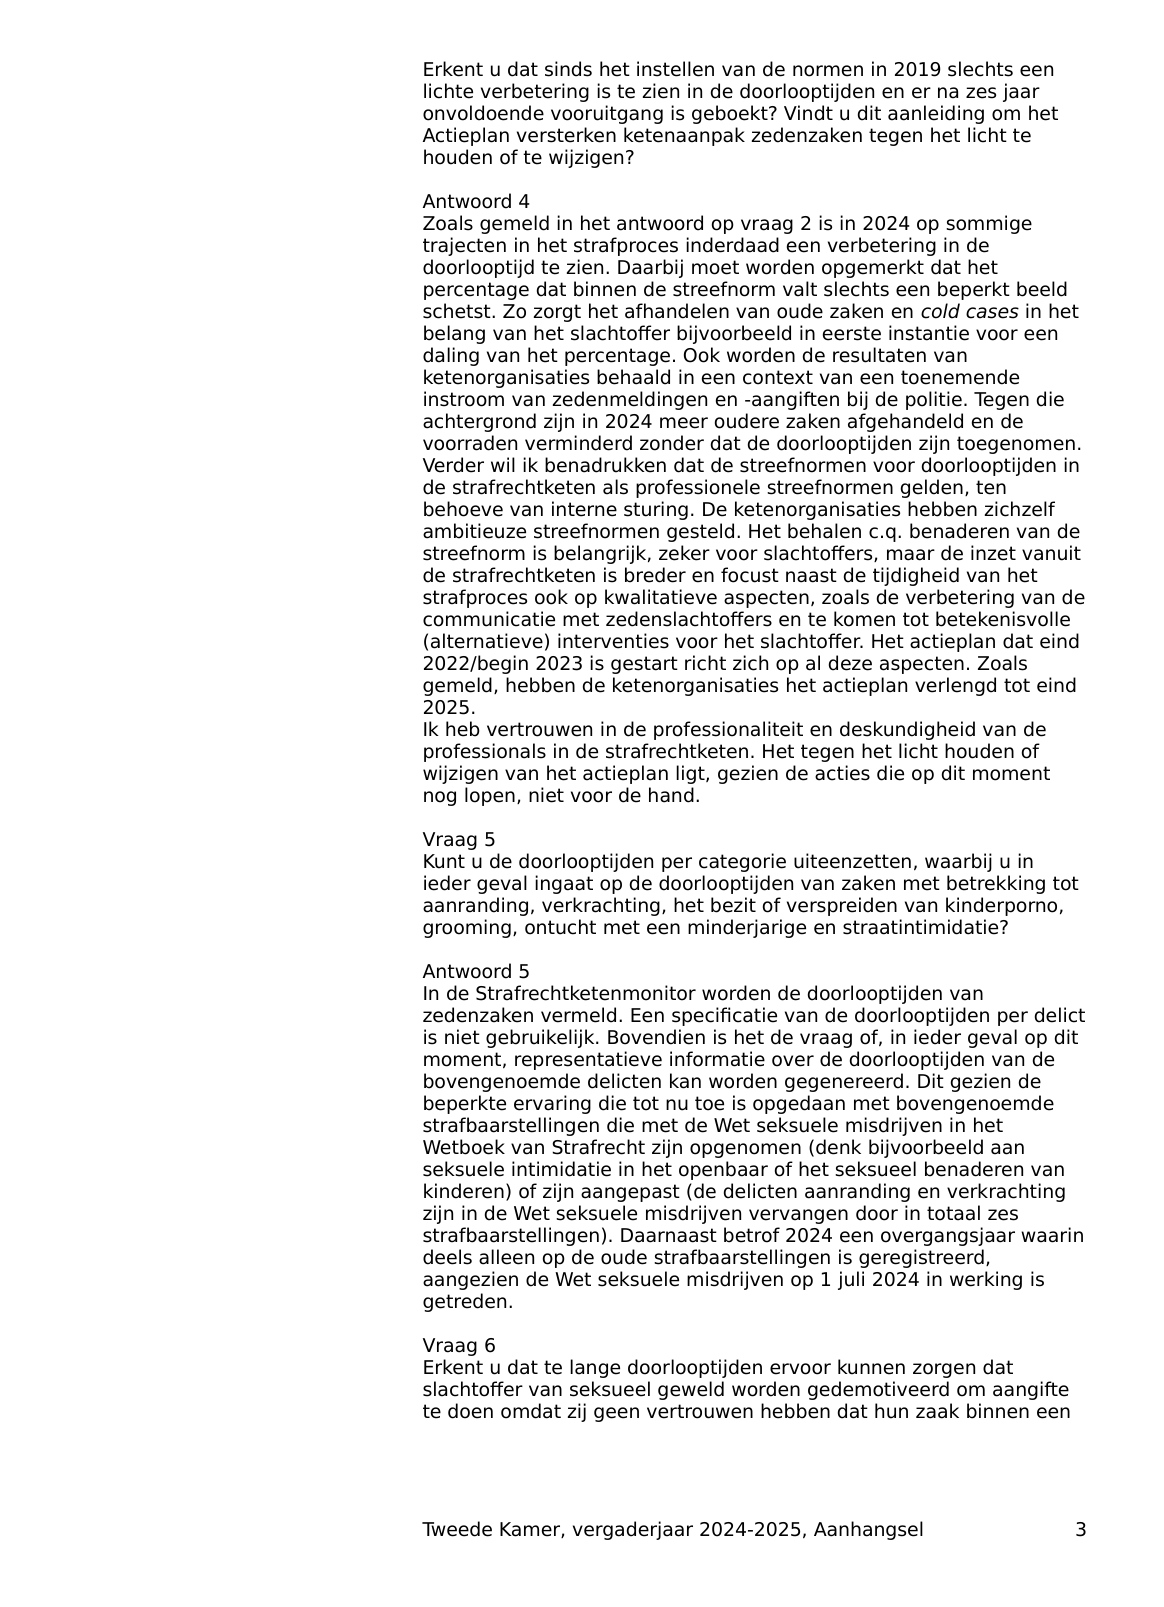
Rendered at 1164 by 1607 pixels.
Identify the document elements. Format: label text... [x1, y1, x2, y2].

text Kunt u de doorlooptijden per categorie uiteenzetten, waarbij u in ieder geval ingaat op de doorlooptijden van zaken met betrekking tot aanranding, verkrachting, het bezit of verspreiden van kinderporno, grooming, ontucht met een minderjarige en straatintimidatie? [422, 851, 1087, 939]
text Antwoord 5 [422, 961, 1087, 983]
text Vraag 6 [422, 1335, 1087, 1357]
text Erkent u dat te lange doorlooptijden ervoor kunnen zorgen dat slachtoffer van seksueel geweld worden gedemotiveerd om aangifte te doen omdat zij geen vertrouwen hebben dat hun zaak binnen een [422, 1357, 1087, 1423]
text In de Strafrechtketenmonitor worden de doorlooptijden van zedenzaken vermeld. Een specificatie van de doorlooptijden per delict is niet gebruikelijk. Bovendien is het de vraag of, in ieder geval op dit moment, representatieve informatie over de doorlooptijden van de bovengenoemde delicten kan worden gegenereerd. Dit gezien de beperkte ervaring die tot nu toe is opgedaan met bovengenoemde strafbaarstellingen die met de Wet seksuele misdrijven in het Wetboek van Strafrecht zijn opgenomen (denk bijvoorbeeld aan seksuele intimidatie in het openbaar of het seksueel benaderen van kinderen) of zijn aangepast (de delicten aanranding en verkrachting zijn in de Wet seksuele misdrijven vervangen door in totaal zes strafbaarstellingen). Daarnaast betrof 2024 een overgangsjaar waarin deels alleen op de oude strafbaarstellingen is geregistreerd, aangezien de Wet seksuele misdrijven op 1 juli 2024 in werking is getreden. [422, 983, 1087, 1312]
text Vraag 5 [422, 829, 1087, 851]
text Erkent u dat sinds het instellen van de normen in 2019 slechts een lichte verbetering is te zien in de doorlooptijden en er na zes jaar onvoldoende vooruitgang is geboekt? Vindt u dit aanleiding om het Actieplan versterken ketenaanpak zedenzaken tegen het licht te houden of te wijzigen? [422, 59, 1087, 169]
text Verder wil ik benadrukken dat de streefnormen voor doorlooptijden in de strafrechtketen als professionele streefnormen gelden, ten behoeve van interne sturing. De ketenorganisaties hebben zichzelf ambitieuze streefnormen gesteld. Het behalen c.q. benaderen van de streefnorm is belangrijk, zeker voor slachtoffers, maar de inzet vanuit de strafrechtketen is breder en focust naast de tijdigheid van het strafproces ook op kwalitatieve aspecten, zoals de verbetering van de communicatie met zedenslachtoffers en te komen tot betekenisvolle (alternatieve) interventies voor het slachtoffer. Het actieplan dat eind 2022/begin 2023 is gestart richt zich op al deze aspecten. Zoals gemeld, hebben de ketenorganisaties het actieplan verlengd tot eind 2025. [422, 455, 1087, 719]
text Zoals gemeld in het antwoord op vraag 2 is in 2024 op sommige trajecten in het strafproces inderdaad een verbetering in de doorlooptijd te zien. Daarbij moet worden opgemerkt dat het percentage dat binnen de streefnorm valt slechts een beperkt beeld schetst. Zo zorgt het afhandelen van oude zaken en cold cases in het belang van het slachtoffer bijvoorbeeld in eerste instantie voor een daling van het percentage. Ook worden de resultaten van ketenorganisaties behaald in een context van een toenemende instroom van zedenmeldingen en -aangiften bij de politie. Tegen die achtergrond zijn in 2024 meer oudere zaken afgehandeld en de voorraden verminderd zonder dat de doorlooptijden zijn toegenomen. [422, 213, 1087, 455]
text Antwoord 4 [422, 191, 1087, 213]
text Ik heb vertrouwen in de professionaliteit en deskundigheid van de professionals in de strafrechtketen. Het tegen het licht houden of wijzigen van het actieplan ligt, gezien de acties die op dit moment nog lopen, niet voor de hand. [422, 719, 1087, 807]
